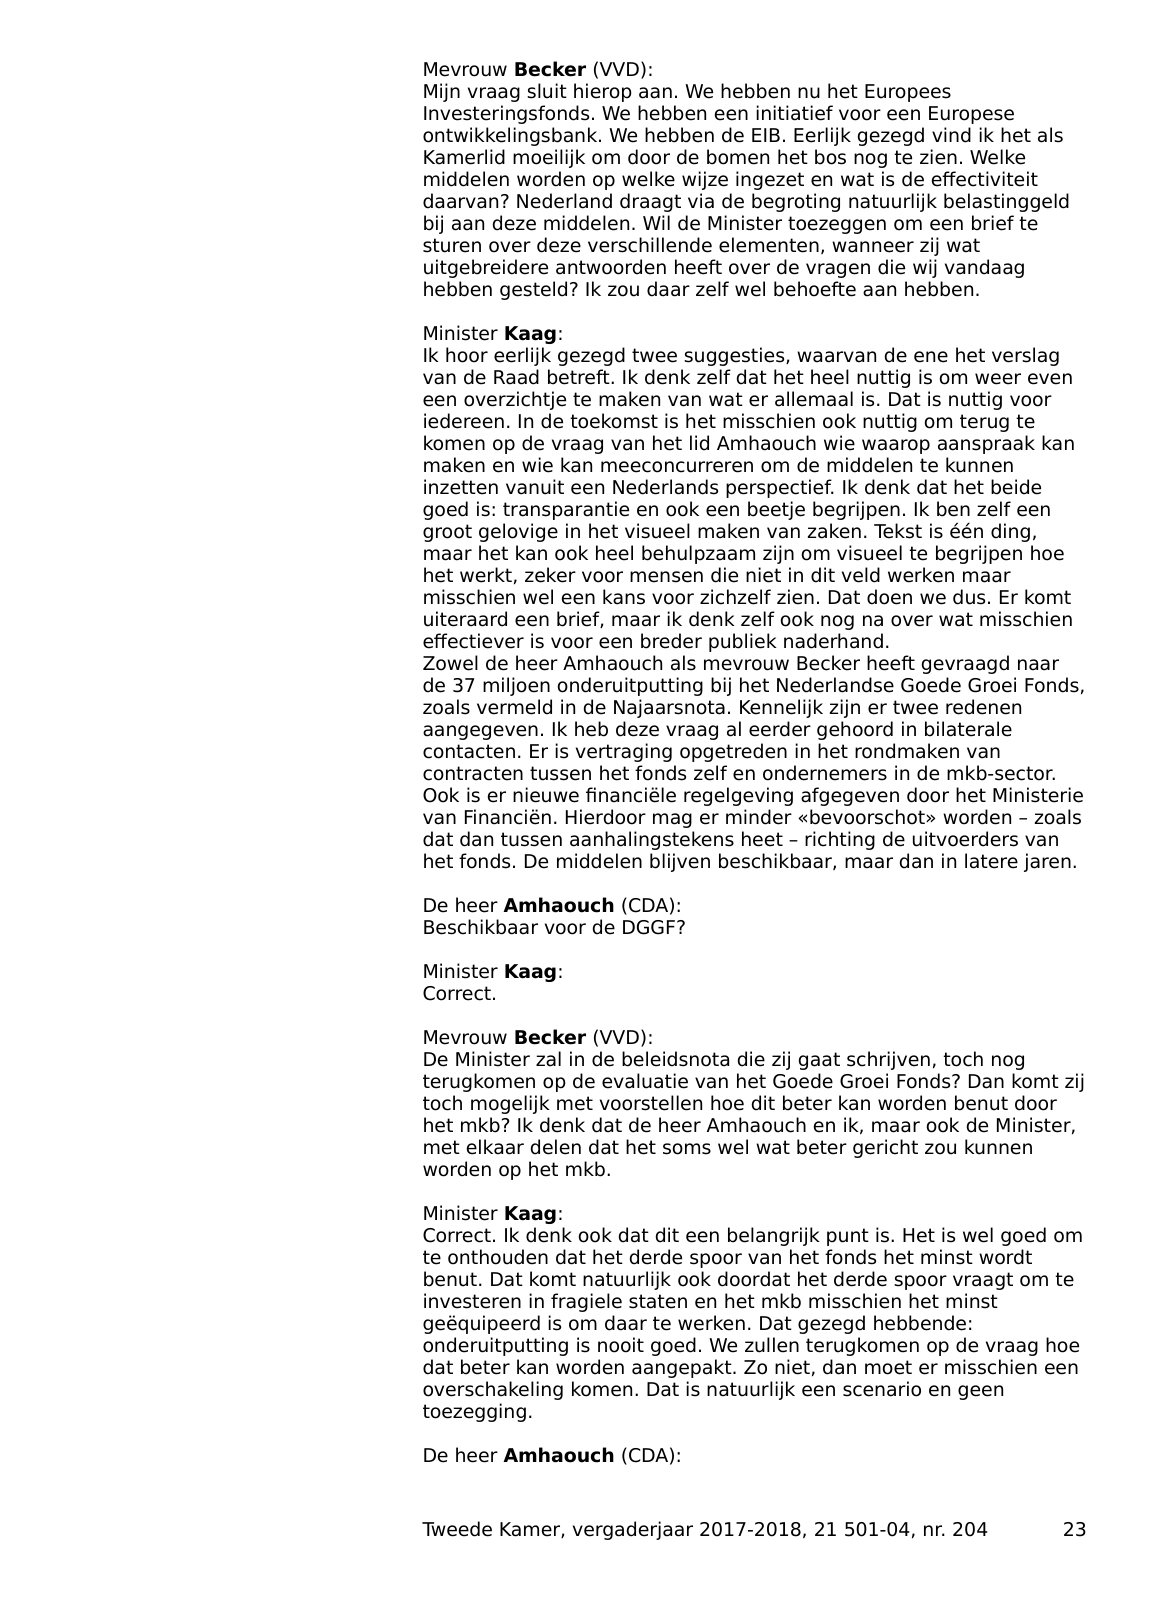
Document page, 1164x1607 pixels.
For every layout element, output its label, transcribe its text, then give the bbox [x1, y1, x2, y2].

text Correct. Ik denk ook dat dit een belangrijk punt is. Het is wel goed om te onthouden dat het derde spoor van het fonds het minst wordt benut. Dat komt natuurlijk ook doordat het derde spoor vraagt om te investeren in fragiele staten en het mkb misschien het minst geëquipeerd is om daar te werken. Dat gezegd hebbende: onderuitputting is nooit goed. We zullen terugkomen op de vraag hoe dat beter kan worden aangepakt. Zo niet, dan moet er misschien een overschakeling komen. Dat is natuurlijk een scenario en geen toezegging. [422, 1225, 1087, 1423]
text De heer Amhaouch (CDA): [422, 895, 1087, 917]
text Mevrouw Becker (VVD): [422, 59, 1087, 81]
text Mijn vraag sluit hierop aan. We hebben nu het Europees Investeringsfonds. We hebben een initiatief voor een Europese ontwikkelingsbank. We hebben de EIB. Eerlijk gezegd vind ik het als Kamerlid moeilijk om door de bomen het bos nog te zien. Welke middelen worden op welke wijze ingezet en wat is de effectiviteit daarvan? Nederland draagt via de begroting natuurlijk belastinggeld bij aan deze middelen. Wil de Minister toezeggen om een brief te sturen over deze verschillende elementen, wanneer zij wat uitgebreidere antwoorden heeft over de vragen die wij vandaag hebben gesteld? Ik zou daar zelf wel behoefte aan hebben. [422, 81, 1087, 301]
text Mevrouw Becker (VVD): [422, 1027, 1087, 1049]
text Minister Kaag: [422, 323, 1087, 345]
text Minister Kaag: [422, 1203, 1087, 1225]
text Correct. [422, 983, 1087, 1005]
text Ik hoor eerlijk gezegd twee suggesties, waarvan de ene het verslag van de Raad betreft. Ik denk zelf dat het heel nuttig is om weer even een overzichtje te maken van wat er allemaal is. Dat is nuttig voor iedereen. In de toekomst is het misschien ook nuttig om terug te komen op de vraag van het lid Amhaouch wie waarop aanspraak kan maken en wie kan meeconcurreren om de middelen te kunnen inzetten vanuit een Nederlands perspectief. Ik denk dat het beide goed is: transparantie en ook een beetje begrijpen. Ik ben zelf een groot gelovige in het visueel maken van zaken. Tekst is één ding, maar het kan ook heel behulpzaam zijn om visueel te begrijpen hoe het werkt, zeker voor mensen die niet in dit veld werken maar misschien wel een kans voor zichzelf zien. Dat doen we dus. Er komt uiteraard een brief, maar ik denk zelf ook nog na over wat misschien effectiever is voor een breder publiek naderhand. [422, 345, 1087, 653]
text Minister Kaag: [422, 961, 1087, 983]
text De heer Amhaouch (CDA): [422, 1445, 1087, 1467]
text Beschikbaar voor de DGGF? [422, 917, 1087, 939]
text Zowel de heer Amhaouch als mevrouw Becker heeft gevraagd naar de 37 miljoen onderuitputting bij het Nederlandse Goede Groei Fonds, zoals vermeld in de Najaarsnota. Kennelijk zijn er twee redenen aangegeven. Ik heb deze vraag al eerder gehoord in bilaterale contacten. Er is vertraging opgetreden in het rondmaken van contracten tussen het fonds zelf en ondernemers in de mkb-sector. Ook is er nieuwe financiële regelgeving afgegeven door het Ministerie van Financiën. Hierdoor mag er minder «bevoorschot» worden – zoals dat dan tussen aanhalingstekens heet – richting de uitvoerders van het fonds. De middelen blijven beschikbaar, maar dan in latere jaren. [422, 653, 1087, 872]
text De Minister zal in de beleidsnota die zij gaat schrijven, toch nog terugkomen op de evaluatie van het Goede Groei Fonds? Dan komt zij toch mogelijk met voorstellen hoe dit beter kan worden benut door het mkb? Ik denk dat de heer Amhaouch en ik, maar ook de Minister, met elkaar delen dat het soms wel wat beter gericht zou kunnen worden op het mkb. [422, 1049, 1087, 1181]
